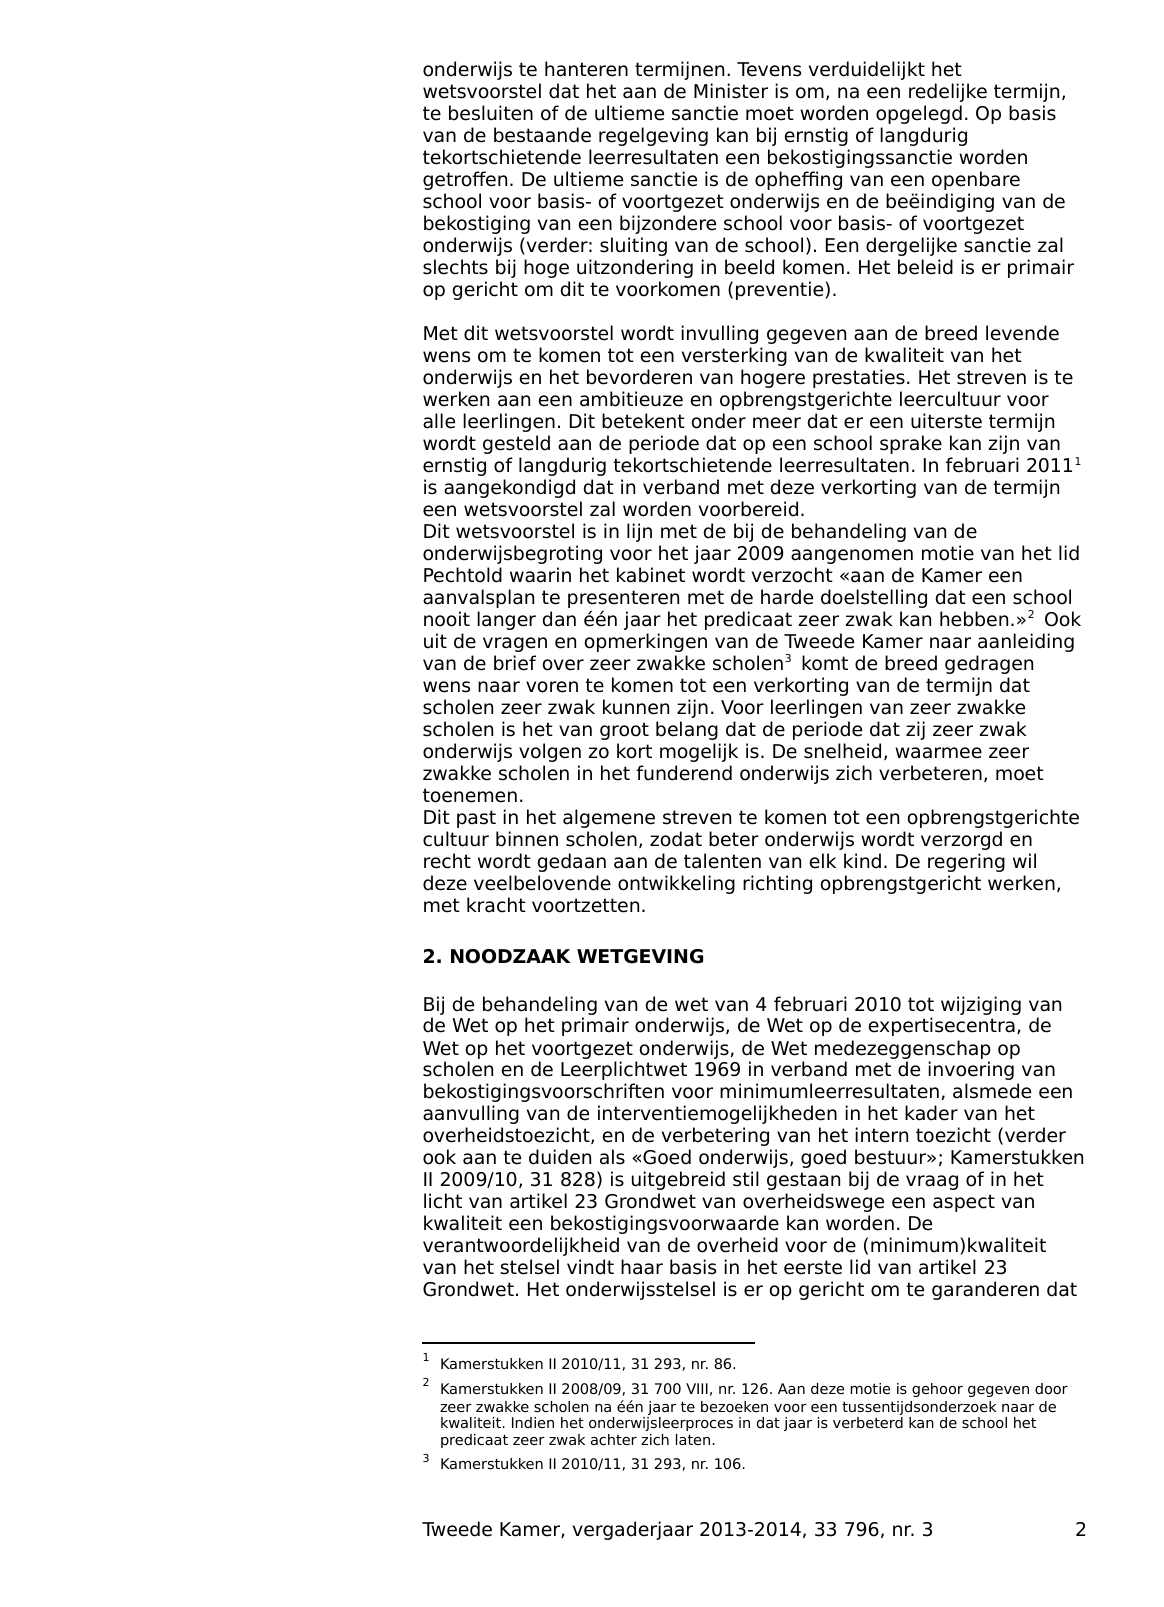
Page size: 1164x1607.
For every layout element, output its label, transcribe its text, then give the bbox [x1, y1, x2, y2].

text Met dit wetsvoorstel wordt invulling gegeven aan de breed levende wens om te komen tot een versterking van de kwaliteit van het onderwijs en het bevorderen van hogere prestaties. Het streven is te werken aan een ambitieuze en opbrengstgerichte leercultuur voor alle leerlingen. Dit betekent onder meer dat er een uiterste termijn wordt gesteld aan de periode dat op een school sprake kan zijn van ernstig of langdurig tekortschietende leerresultaten. In februari 2011 is aangekondigd dat in verband met deze verkorting van de termijn een wetsvoorstel zal worden voorbereid. [422, 323, 1087, 521]
text Kamerstukken II 2010/11, 31 293, nr. 86. [422, 1352, 1087, 1374]
text Dit wetsvoorstel is in lijn met de bij de behandeling van de onderwijsbegroting voor het jaar 2009 aangenomen motie van het lid Pechtold waarin het kabinet wordt verzocht «aan de Kamer een aanvalsplan te presenteren met de harde doelstelling dat een school nooit langer dan één jaar het predicaat zeer zwak kan hebben.» Ook uit de vragen en opmerkingen van de Tweede Kamer naar aanleiding van de brief over zeer zwakke scholen komt de breed gedragen wens naar voren te komen tot een verkorting van de termijn dat scholen zeer zwak kunnen zijn. Voor leerlingen van zeer zwakke scholen is het van groot belang dat de periode dat zij zeer zwak onderwijs volgen zo kort mogelijk is. De snelheid, waarmee zeer zwakke scholen in het funderend onderwijs zich verbeteren, moet toenemen. [422, 521, 1087, 807]
text Kamerstukken II 2008/09, 31 700 VIII, nr. 126. Aan deze motie is gehoor gegeven door zeer zwakke scholen na één jaar te bezoeken voor een tussentijdsonderzoek naar de kwaliteit. Indien het onderwijsleerproces in dat jaar is verbeterd kan de school het predicaat zeer zwak achter zich laten. [422, 1377, 1087, 1449]
text Bij de behandeling van de wet van 4 februari 2010 tot wijziging van de Wet op het primair onderwijs, de Wet op de expertisecentra, de Wet op het voortgezet onderwijs, de Wet medezeggenschap op scholen en de Leerplichtwet 1969 in verband met de invoering van bekostigingsvoorschriften voor minimumleerresultaten, alsmede een aanvulling van de interventiemogelijkheden in het kader van het overheidstoezicht, en de verbetering van het intern toezicht (verder ook aan te duiden als «Goed onderwijs, goed bestuur»; Kamerstukken II 2009/10, 31 828) is uitgebreid stil gestaan bij de vraag of in het licht van artikel 23 Grondwet van overheidswege een aspect van kwaliteit een bekostigingsvoorwaarde kan worden. De verantwoordelijkheid van de overheid voor de (minimum)kwaliteit van het stelsel vindt haar basis in het eerste lid van artikel 23 Grondwet. Het onderwijsstelsel is er op gericht om te garanderen dat [422, 993, 1087, 1301]
text onderwijs te hanteren termijnen. Tevens verduidelijkt het wetsvoorstel dat het aan de Minister is om, na een redelijke termijn, te besluiten of de ultieme sanctie moet worden opgelegd. Op basis van de bestaande regelgeving kan bij ernstig of langdurig tekortschietende leerresultaten een bekostigingssanctie worden getroffen. De ultieme sanctie is de opheffing van een openbare school voor basis- of voortgezet onderwijs en de beëindiging van de bekostiging van een bijzondere school voor basis- of voortgezet onderwijs (verder: sluiting van de school). Een dergelijke sanctie zal slechts bij hoge uitzondering in beeld komen. Het beleid is er primair op gericht om dit te voorkomen (preventie). [422, 59, 1087, 301]
text Kamerstukken II 2010/11, 31 293, nr. 106. [422, 1452, 1087, 1474]
text Dit past in het algemene streven te komen tot een opbrengstgerichte cultuur binnen scholen, zodat beter onderwijs wordt verzorgd en recht wordt gedaan aan de talenten van elk kind. De regering wil deze veelbelovende ontwikkeling richting opbrengstgericht werken, met kracht voortzetten. [422, 807, 1087, 916]
subtitle 2. NOODZAAK WETGEVING [422, 946, 1087, 968]
